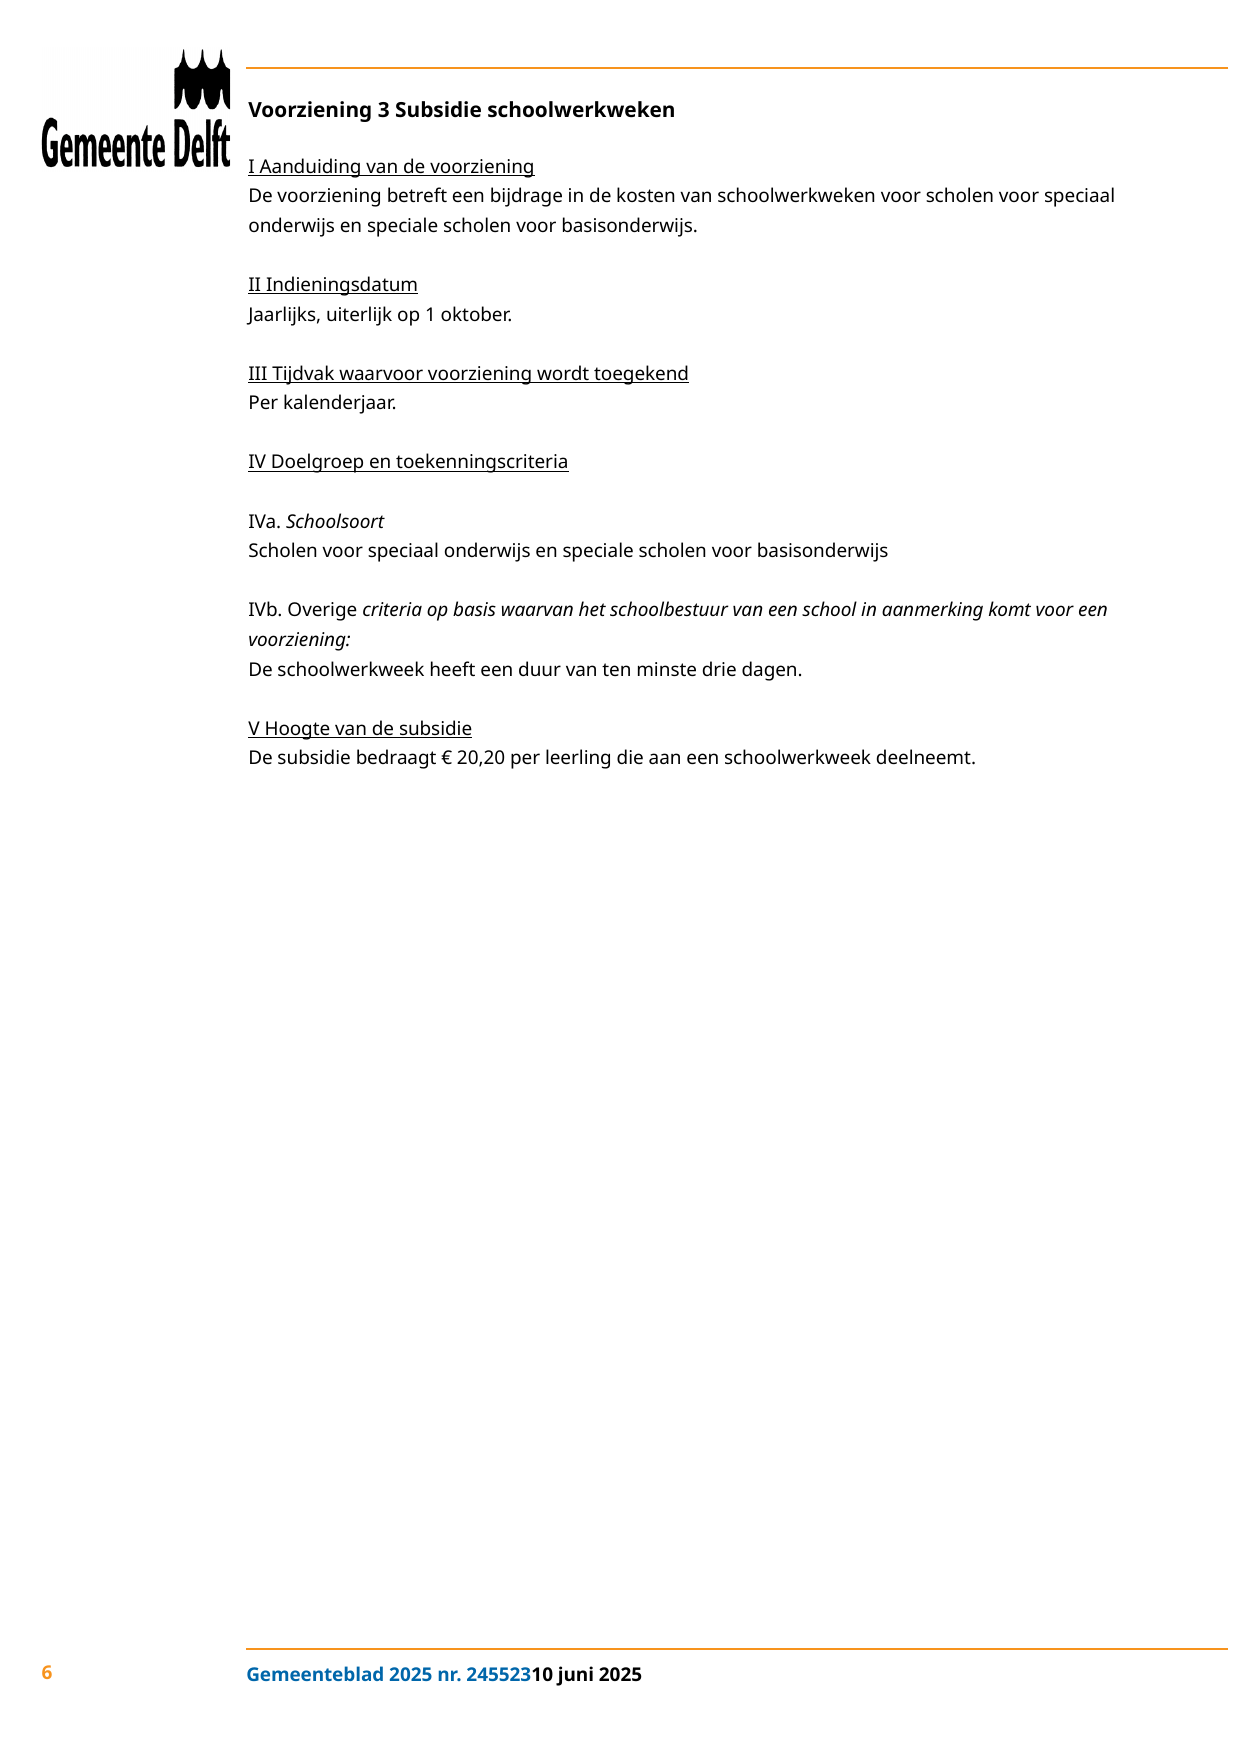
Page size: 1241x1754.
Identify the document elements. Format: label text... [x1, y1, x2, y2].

text Per kalenderjaar. [248, 389, 1152, 415]
text Voorziening 3 Subsidie schoolwerkweken [248, 95, 1152, 123]
text De voorziening betreft een bijdrage in de kosten van schoolwerkweken voor scholen voor speciaal onderwijs en speciale scholen voor basisonderwijs. [248, 182, 1152, 238]
text Jaarlijks, uiterlijk op 1 oktober. [248, 301, 1152, 327]
text IV Doelgroep en toekenningscriteria [248, 449, 1152, 474]
text IVb. Overige criteria op basis waarvan het schoolbestuur van een school in aanmerking komt voor een voorziening: [248, 597, 1152, 652]
picture [41, 47, 231, 172]
text Scholen voor speciaal onderwijs en speciale scholen voor basisonderwijs [248, 537, 1152, 563]
text De schoolwerkweek heeft een duur van ten minste drie dagen. [248, 656, 1152, 682]
text De subsidie bedraagt € 20,20 per leerling die aan een schoolwerkweek deelneemt. [248, 744, 1152, 770]
text V Hoogte van de subsidie [248, 715, 1152, 741]
text I Aanduiding van de voorziening [248, 153, 1152, 179]
text IVa. Schoolsoort [248, 508, 1152, 534]
text II Indieningsdatum [248, 271, 1152, 297]
text III Tijdvak waarvoor voorziening wordt toegekend [248, 360, 1152, 386]
